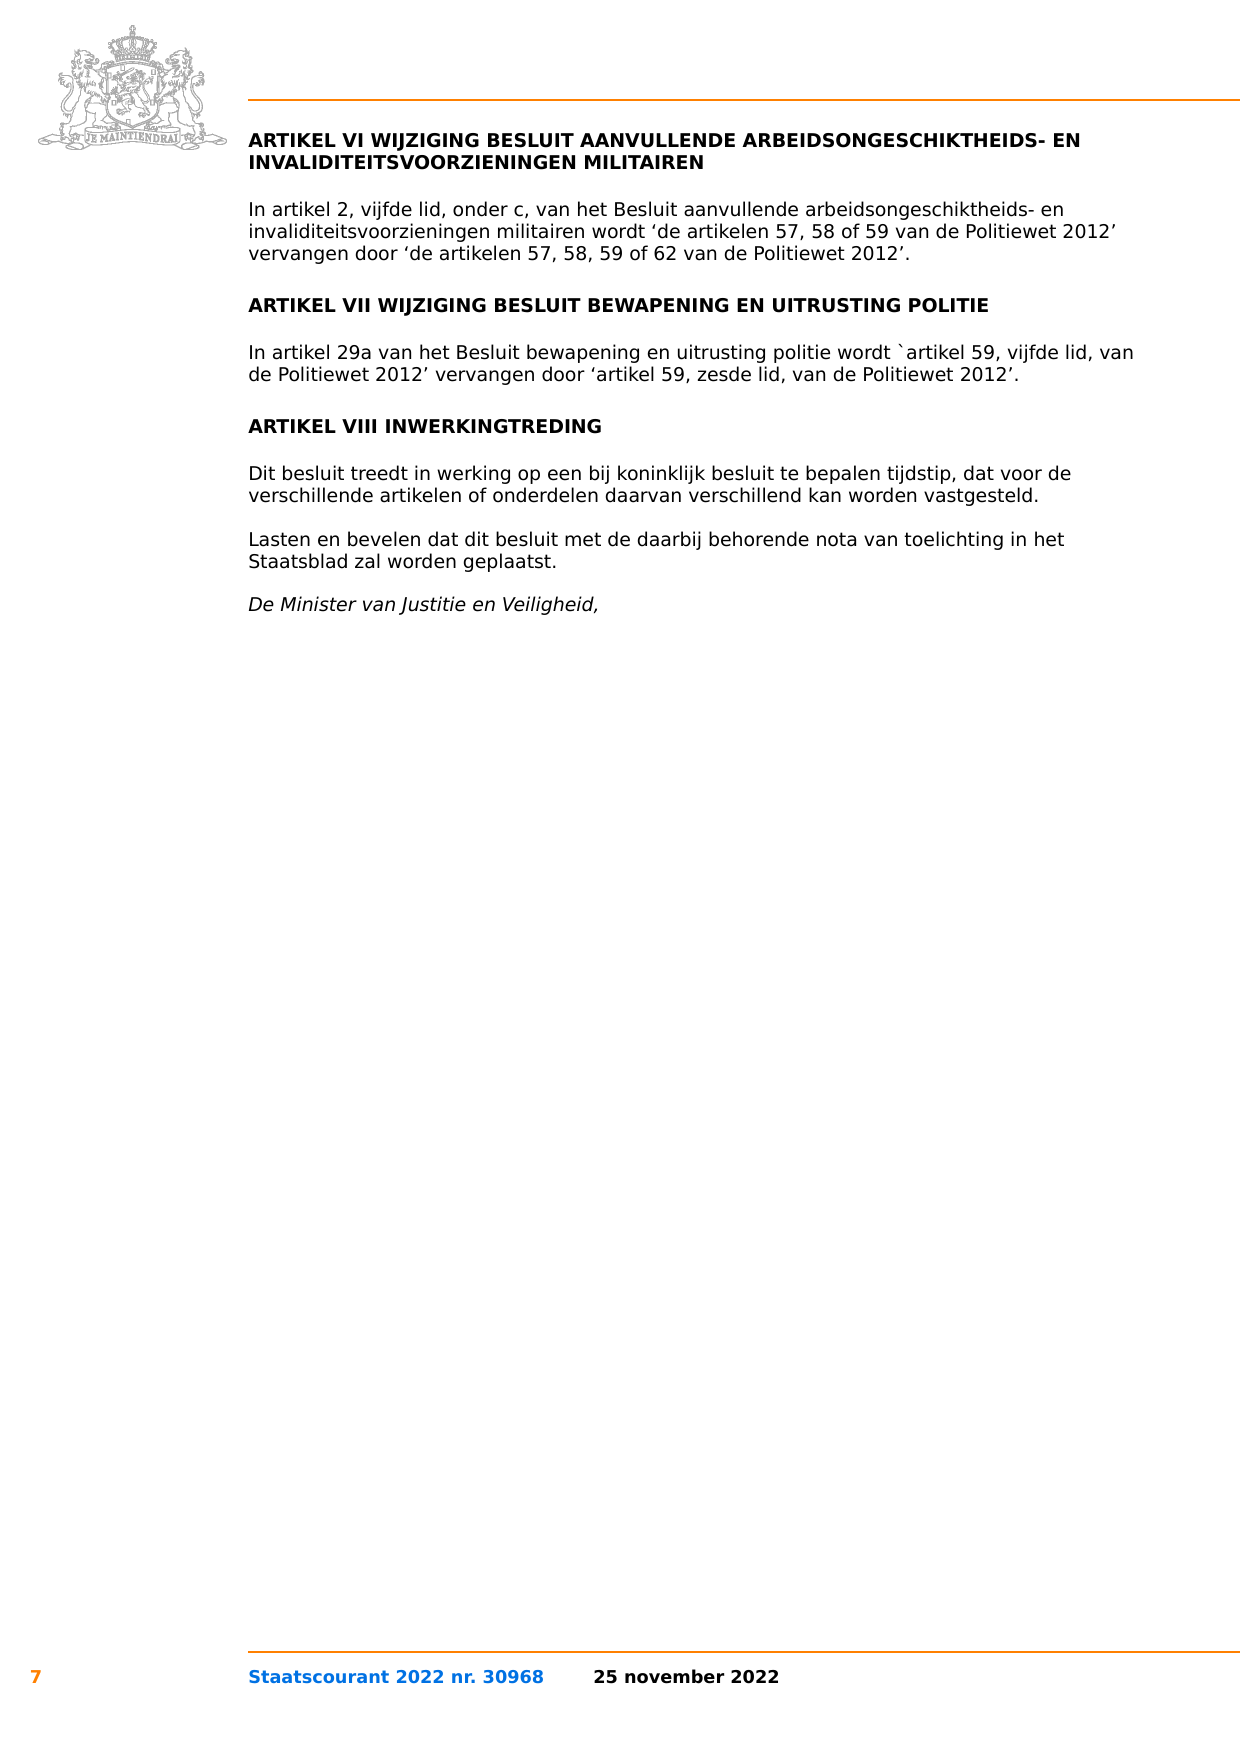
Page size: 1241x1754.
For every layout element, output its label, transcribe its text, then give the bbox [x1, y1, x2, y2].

picture [38, 25, 227, 150]
text In artikel 2, vijfde lid, onder c, van het Besluit aanvullende arbeidsongeschiktheids- en invaliditeitsvoorzieningen militairen wordt ‘de artikelen 57, 58 of 59 van de Politiewet 2012’ vervangen door ‘de artikelen 57, 58, 59 of 62 van de Politiewet 2012’. [248, 199, 1163, 265]
subtitle ARTIKEL VII WIJZIGING BESLUIT BEWAPENING EN UITRUSTING POLITIE [248, 295, 1163, 317]
subtitle ARTIKEL VI WIJZIGING BESLUIT AANVULLENDE ARBEIDSONGESCHIKTHEIDS- EN INVALIDITEITSVOORZIENINGEN MILITAIREN [248, 130, 1163, 174]
text Dit besluit treedt in werking op een bij koninklijk besluit te bepalen tijdstip, dat voor de verschillende artikelen of onderdelen daarvan verschillend kan worden vastgesteld. [248, 463, 1163, 507]
subtitle ARTIKEL VIII INWERKINGTREDING [248, 416, 1163, 438]
text Lasten en bevelen dat dit besluit met de daarbij behorende nota van toelichting in het Staatsblad zal worden geplaatst. [248, 528, 1163, 572]
text In artikel 29a van het Besluit bewapening en uitrusting politie wordt `artikel 59, vijfde lid, van de Politiewet 2012’ vervangen door ‘artikel 59, zesde lid, van de Politiewet 2012’. [248, 342, 1163, 386]
text De Minister van Justitie en Veiligheid, [248, 594, 1163, 616]
